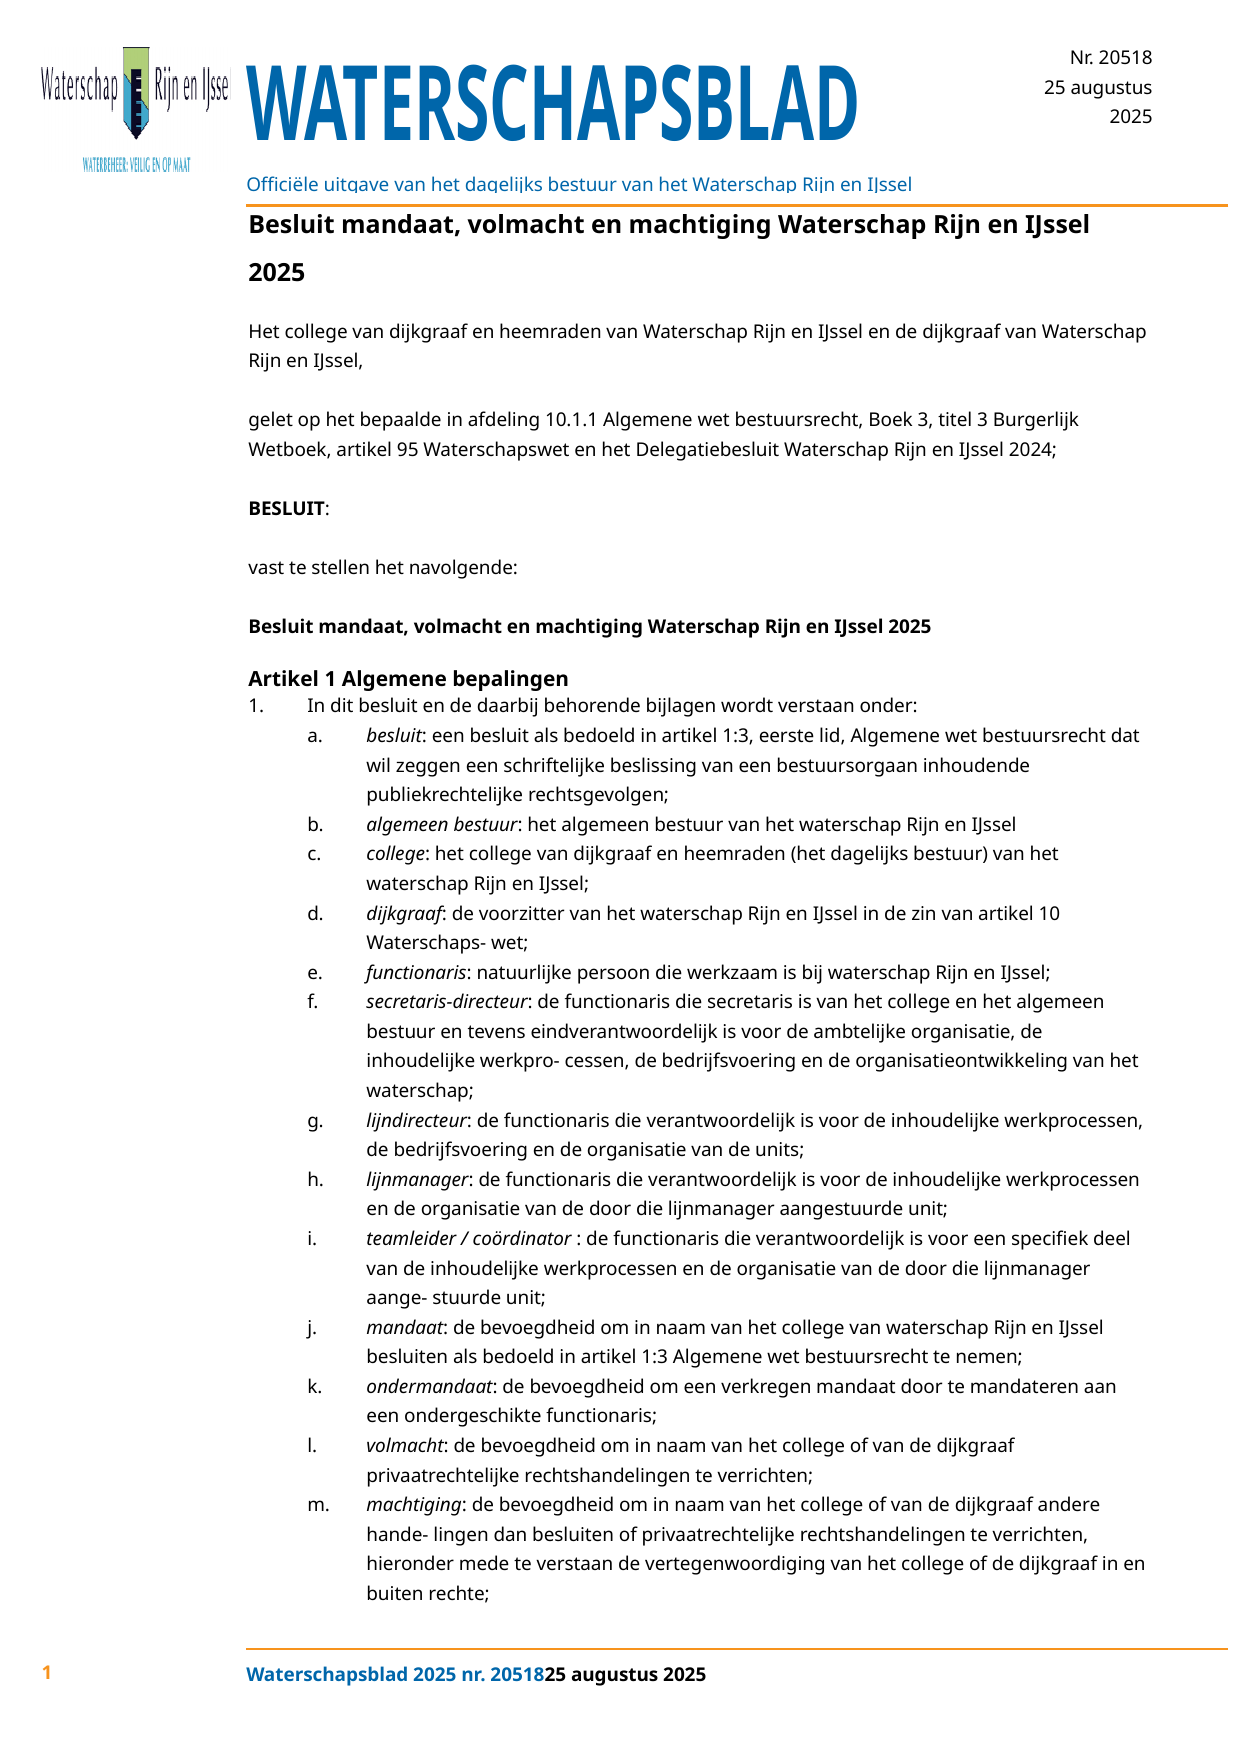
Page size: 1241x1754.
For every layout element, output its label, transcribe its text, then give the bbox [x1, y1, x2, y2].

picture [41, 47, 231, 172]
text BESLUIT: [248, 495, 1152, 521]
list functionaris: natuurlijke persoon die werkzaam is bij waterschap Rijn en IJssel; [307, 959, 1152, 984]
list algemeen bestuur: het algemeen bestuur van het waterschap Rijn en IJssel [307, 811, 1152, 837]
list college: het college van dijkgraaf en heemraden (het dagelijks bestuur) van het waterschap Rijn en IJssel; [307, 841, 1152, 896]
list besluit: een besluit als bedoeld in artikel 1:3, eerste lid, Algemene wet bestuursrecht dat wil zeggen een schriftelijke beslissing van een bestuursorgaan inhoudende publiekrechtelijke rechtsgevolgen; [307, 722, 1152, 807]
list teamleider / coördinator : de functionaris die verantwoordelijk is voor een specifiek deel van de inhoudelijke werkprocessen en de organisatie van de door die lijnmanager aange- stuurde unit; [307, 1225, 1152, 1310]
list lijnmanager: de functionaris die verantwoordelijk is voor de inhoudelijke werkprocessen en de organisatie van de door die lijnmanager aangestuurde unit; [307, 1166, 1152, 1221]
list In dit besluit en de daarbij behorende bijlagen wordt verstaan onder: [248, 693, 1152, 718]
text Besluit mandaat, volmacht en machtiging Waterschap Rijn en IJssel 2025 [248, 614, 1152, 639]
text Het college van dijkgraaf en heemraden van Waterschap Rijn en IJssel en de dijkgraaf van Waterschap Rijn en IJssel, [248, 318, 1152, 373]
list mandaat: de bevoegdheid om in naam van het college van waterschap Rijn en IJssel besluiten als bedoeld in artikel 1:3 Algemene wet bestuursrecht te nemen; [307, 1314, 1152, 1369]
text Besluit mandaat, volmacht en machtiging Waterschap Rijn en IJssel 2025 [248, 207, 1152, 288]
text Artikel 1 Algemene bepalingen [248, 664, 1152, 693]
list volmacht: de bevoegdheid om in naam van het college of van de dijkgraaf privaatrechtelijke rechtshandelingen te verrichten; [307, 1432, 1152, 1487]
list dijkgraaf: de voorzitter van het waterschap Rijn en IJssel in de zin van artikel 10 Waterschaps- wet; [307, 900, 1152, 955]
text gelet op het bepaalde in afdeling 10.1.1 Algemene wet bestuursrecht, Boek 3, titel 3 Burgerlijk Wetboek, artikel 95 Waterschapswet en het Delegatiebesluit Waterschap Rijn en IJssel 2024; [248, 407, 1152, 462]
list lijndirecteur: de functionaris die verantwoordelijk is voor de inhoudelijke werkprocessen, de bedrijfsvoering en de organisatie van de units; [307, 1107, 1152, 1162]
list secretaris-directeur: de functionaris die secretaris is van het college en het algemeen bestuur en tevens eindverantwoordelijk is voor de ambtelijke organisatie, de inhoudelijke werkpro- cessen, de bedrijfsvoering en de organisatieontwikkeling van het waterschap; [307, 988, 1152, 1103]
list machtiging: de bevoegdheid om in naam van het college of van de dijkgraaf andere hande- lingen dan besluiten of privaatrechtelijke rechtshandelingen te verrichten, hieronder mede te verstaan de vertegenwoordiging van het college of de dijkgraaf in en buiten rechte; [307, 1491, 1152, 1606]
text vast te stellen het navolgende: [248, 554, 1152, 580]
list ondermandaat: de bevoegdheid om een verkregen mandaat door te mandateren aan een ondergeschikte functionaris; [307, 1373, 1152, 1428]
